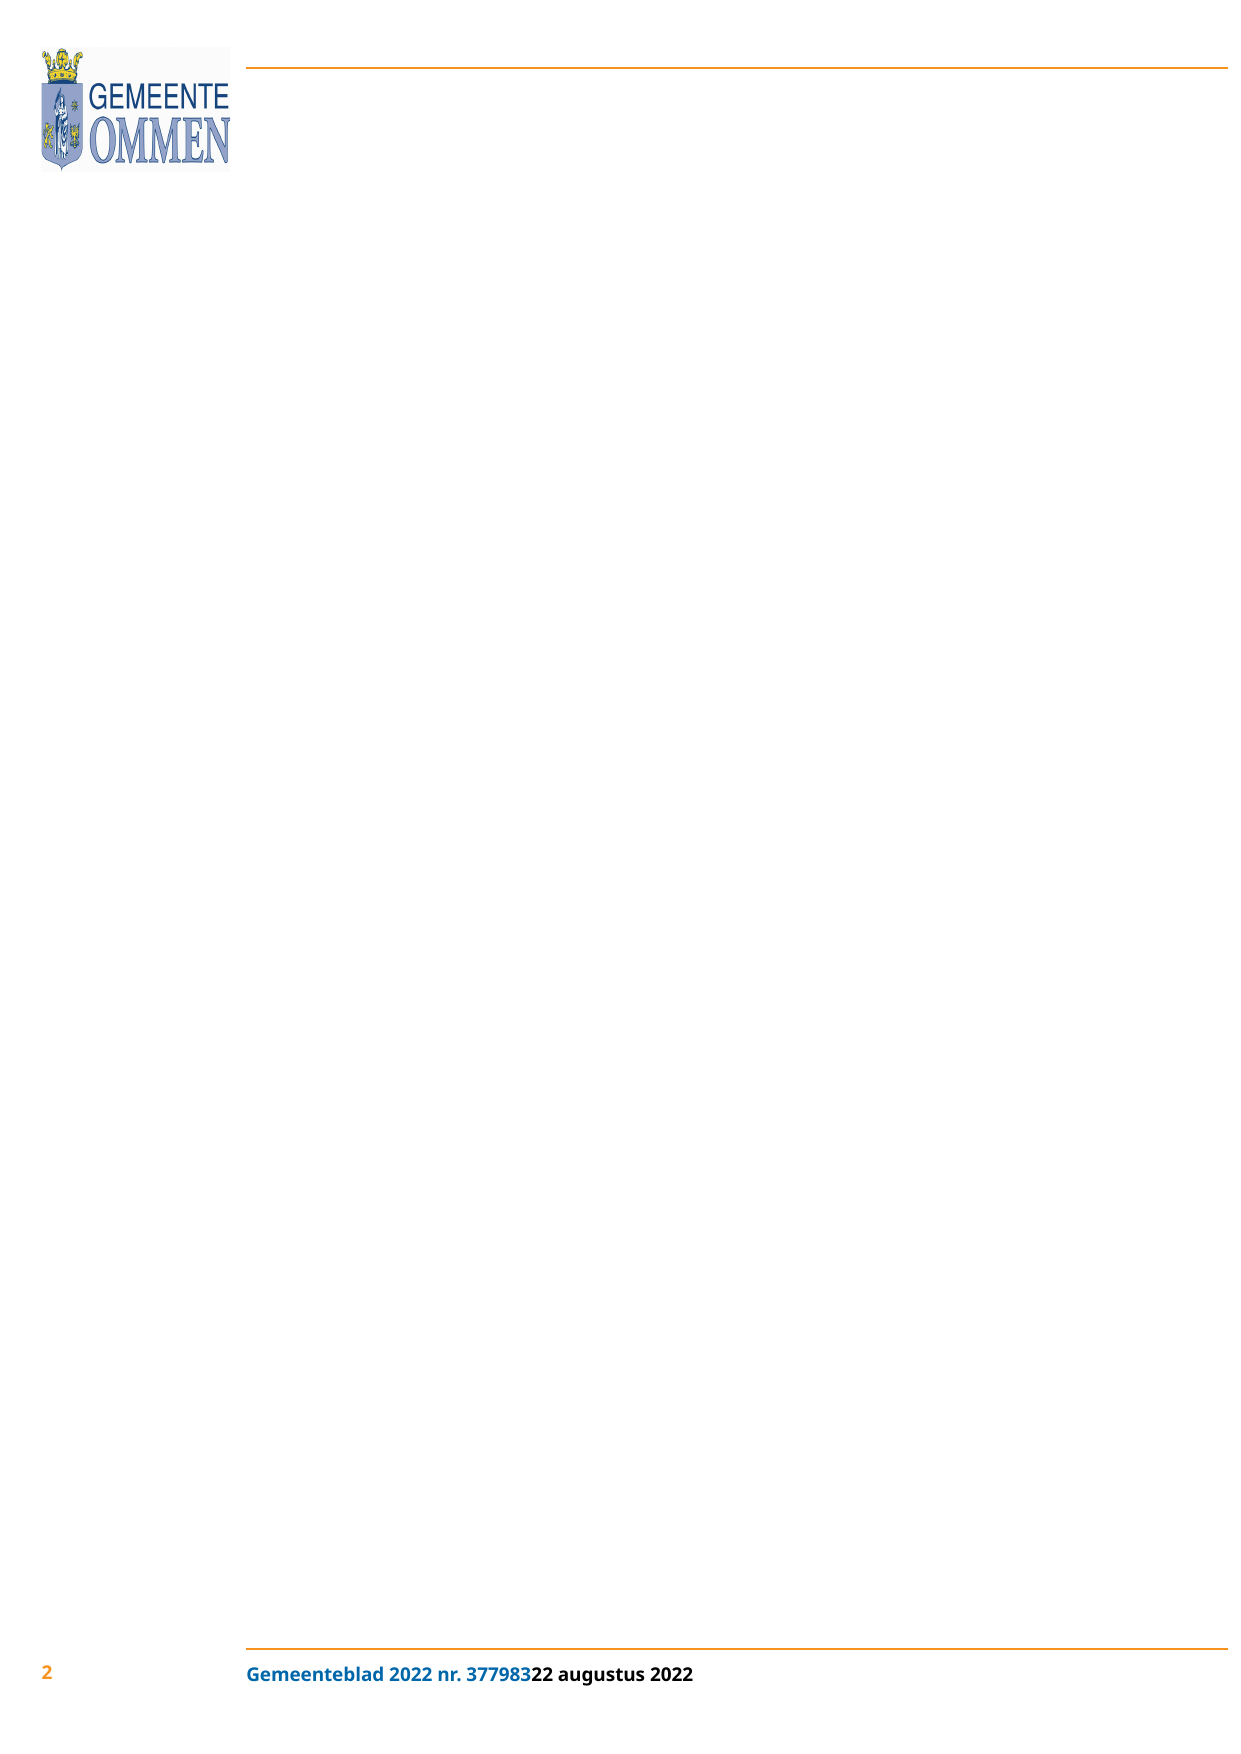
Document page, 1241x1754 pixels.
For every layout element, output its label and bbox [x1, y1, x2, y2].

picture [41, 47, 231, 172]
